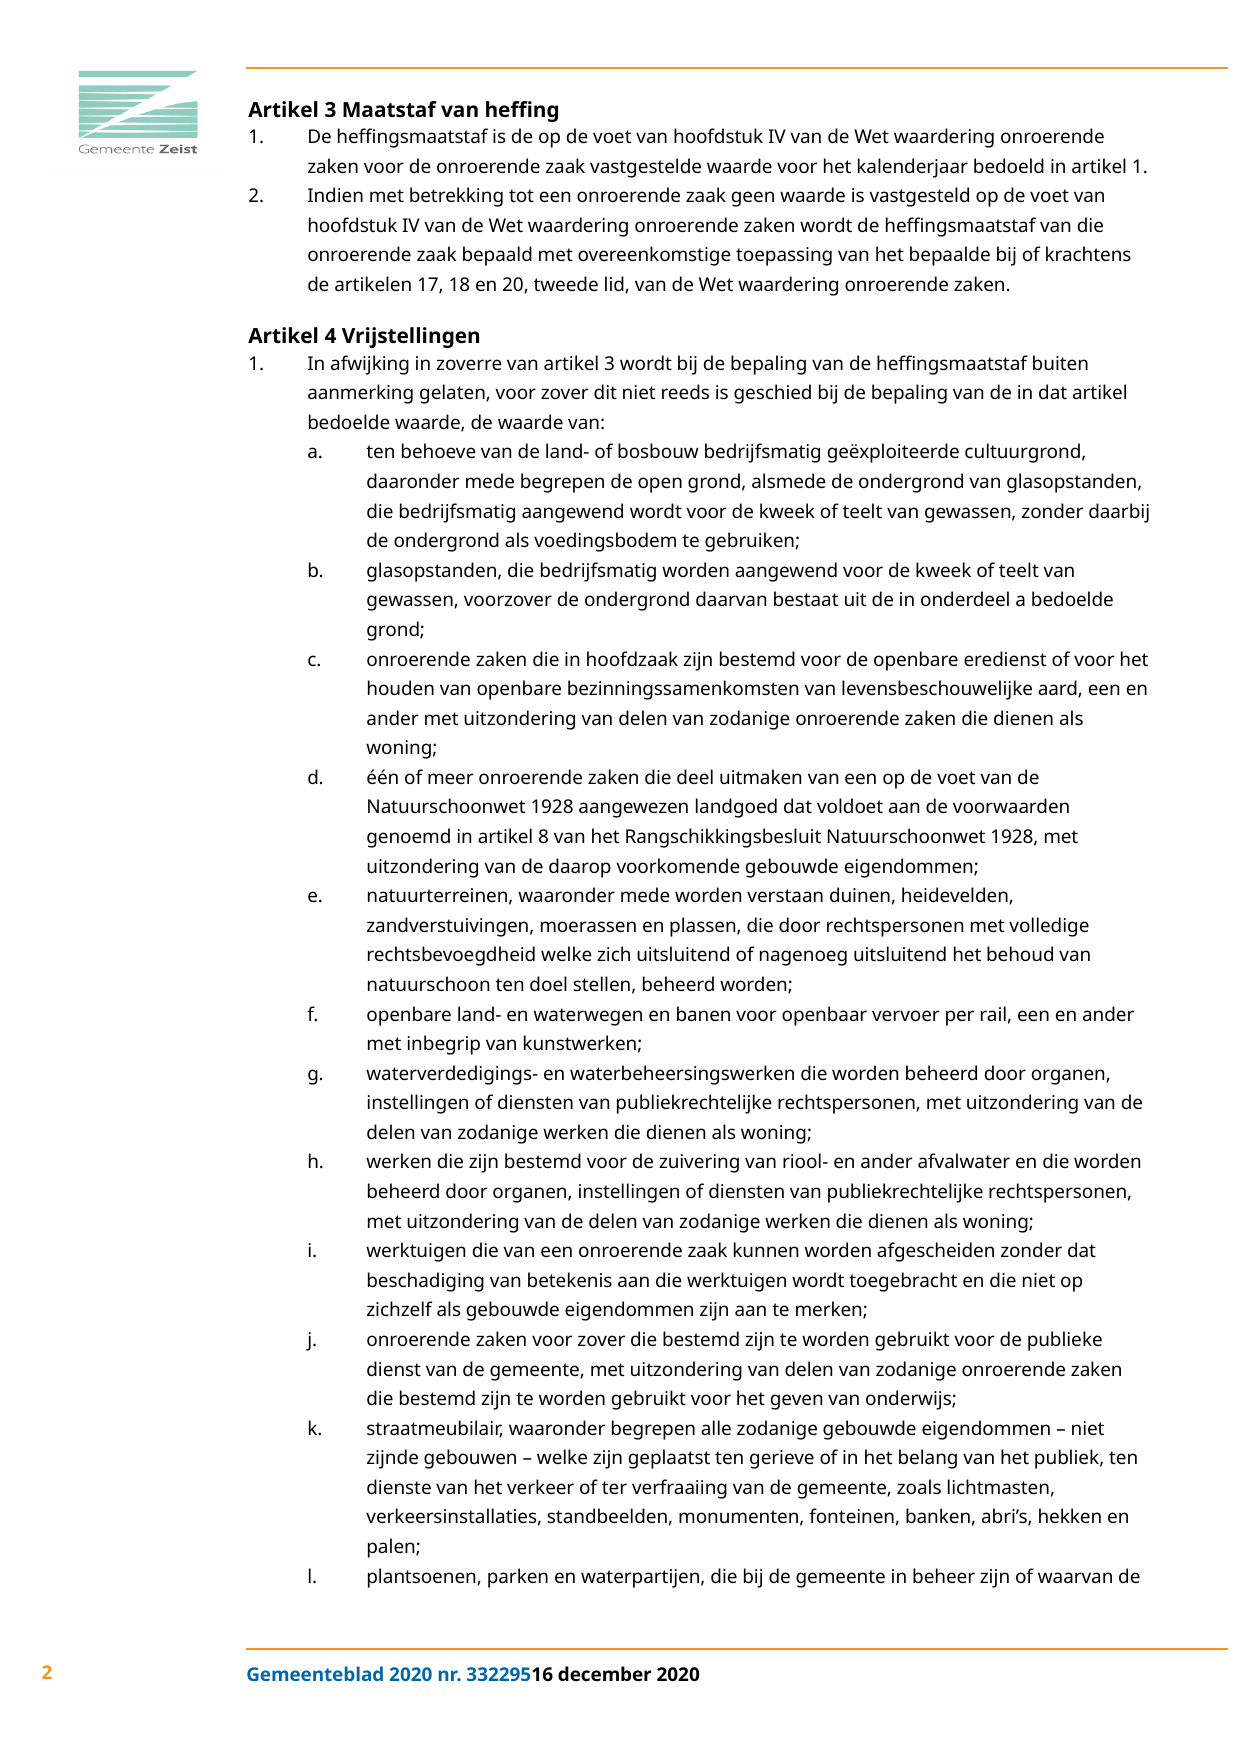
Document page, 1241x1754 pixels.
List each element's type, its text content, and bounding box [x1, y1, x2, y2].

list plantsoenen, parken en waterpartijen, die bij de gemeente in beheer zijn of waarvan de [307, 1563, 1152, 1589]
text Artikel 3 Maatstaf van heffing [248, 95, 1152, 123]
list In afwijking in zoverre van artikel 3 wordt bij de bepaling van de heffingsmaatstaf buiten aanmerking gelaten, voor zover dit niet reeds is geschied bij de bepaling van de in dat artikel bedoelde waarde, de waarde van: [248, 350, 1152, 435]
list De heffingsmaatstaf is de op de voet van hoofdstuk IV van de Wet waardering onroerende zaken voor de onroerende zaak vastgestelde waarde voor het kalenderjaar bedoeld in artikel 1. [248, 123, 1152, 178]
list werken die zijn bestemd voor de zuivering van riool- en ander afvalwater en die worden beheerd door organen, instellingen of diensten van publiekrechtelijke rechtspersonen, met uitzondering van de delen van zodanige werken die dienen als woning; [307, 1149, 1152, 1234]
text Artikel 4 Vrijstellingen [248, 322, 1152, 350]
list natuurterreinen, waaronder mede worden verstaan duinen, heidevelden, zandverstuivingen, moerassen en plassen, die door rechtspersonen met volledige rechtsbevoegdheid welke zich uitsluitend of nagenoeg uitsluitend het behoud van natuurschoon ten doel stellen, beheerd worden; [307, 882, 1152, 997]
list ten behoeve van de land- of bosbouw bedrijfsmatig geëxploiteerde cultuurgrond, daaronder mede begrepen de open grond, alsmede de ondergrond van glasopstanden, die bedrijfsmatig aangewend wordt voor de kweek of teelt van gewassen, zonder daarbij de ondergrond als voedingsbodem te gebruiken; [307, 439, 1152, 553]
list één of meer onroerende zaken die deel uitmaken van een op de voet van de Natuurschoonwet 1928 aangewezen landgoed dat voldoet aan de voorwaarden genoemd in artikel 8 van het Rangschikkingsbesluit Natuurschoonwet 1928, met uitzondering van de daarop voorkomende gebouwde eigendommen; [307, 764, 1152, 879]
list Indien met betrekking tot een onroerende zaak geen waarde is vastgesteld op de voet van hoofdstuk IV van de Wet waardering onroerende zaken wordt de heffingsmaatstaf van die onroerende zaak bepaald met overeenkomstige toepassing van het bepaalde bij of krachtens de artikelen 17, 18 en 20, tweede lid, van de Wet waardering onroerende zaken. [248, 182, 1152, 297]
list glasopstanden, die bedrijfsmatig worden aangewend voor de kweek of teelt van gewassen, voorzover de ondergrond daarvan bestaat uit de in onderdeel a bedoelde grond; [307, 557, 1152, 642]
list straatmeubilair, waaronder begrepen alle zodanige gebouwde eigendommen – niet zijnde gebouwen – welke zijn geplaatst ten gerieve of in het belang van het publiek, ten dienste van het verkeer of ter verfraaiing van de gemeente, zoals lichtmasten, verkeersinstallaties, standbeelden, monumenten, fonteinen, banken, abri’s, hekken en palen; [307, 1415, 1152, 1559]
list onroerende zaken die in hoofdzaak zijn bestemd voor de openbare eredienst of voor het houden van openbare bezinningssamenkomsten van levensbeschouwelijke aard, een en ander met uitzondering van delen van zodanige onroerende zaken die dienen als woning; [307, 646, 1152, 760]
list waterverdedigings- en waterbeheersingswerken die worden beheerd door organen, instellingen of diensten van publiekrechtelijke rechtspersonen, met uitzondering van de delen van zodanige werken die dienen als woning; [307, 1060, 1152, 1145]
picture [41, 47, 231, 172]
list openbare land- en waterwegen en banen voor openbaar vervoer per rail, een en ander met inbegrip van kunstwerken; [307, 1001, 1152, 1056]
list werktuigen die van een onroerende zaak kunnen worden afgescheiden zonder dat beschadiging van betekenis aan die werktuigen wordt toegebracht en die niet op zichzelf als gebouwde eigendommen zijn aan te merken; [307, 1237, 1152, 1322]
list onroerende zaken voor zover die bestemd zijn te worden gebruikt voor de publieke dienst van de gemeente, met uitzondering van delen van zodanige onroerende zaken die bestemd zijn te worden gebruikt voor het geven van onderwijs; [307, 1326, 1152, 1411]
